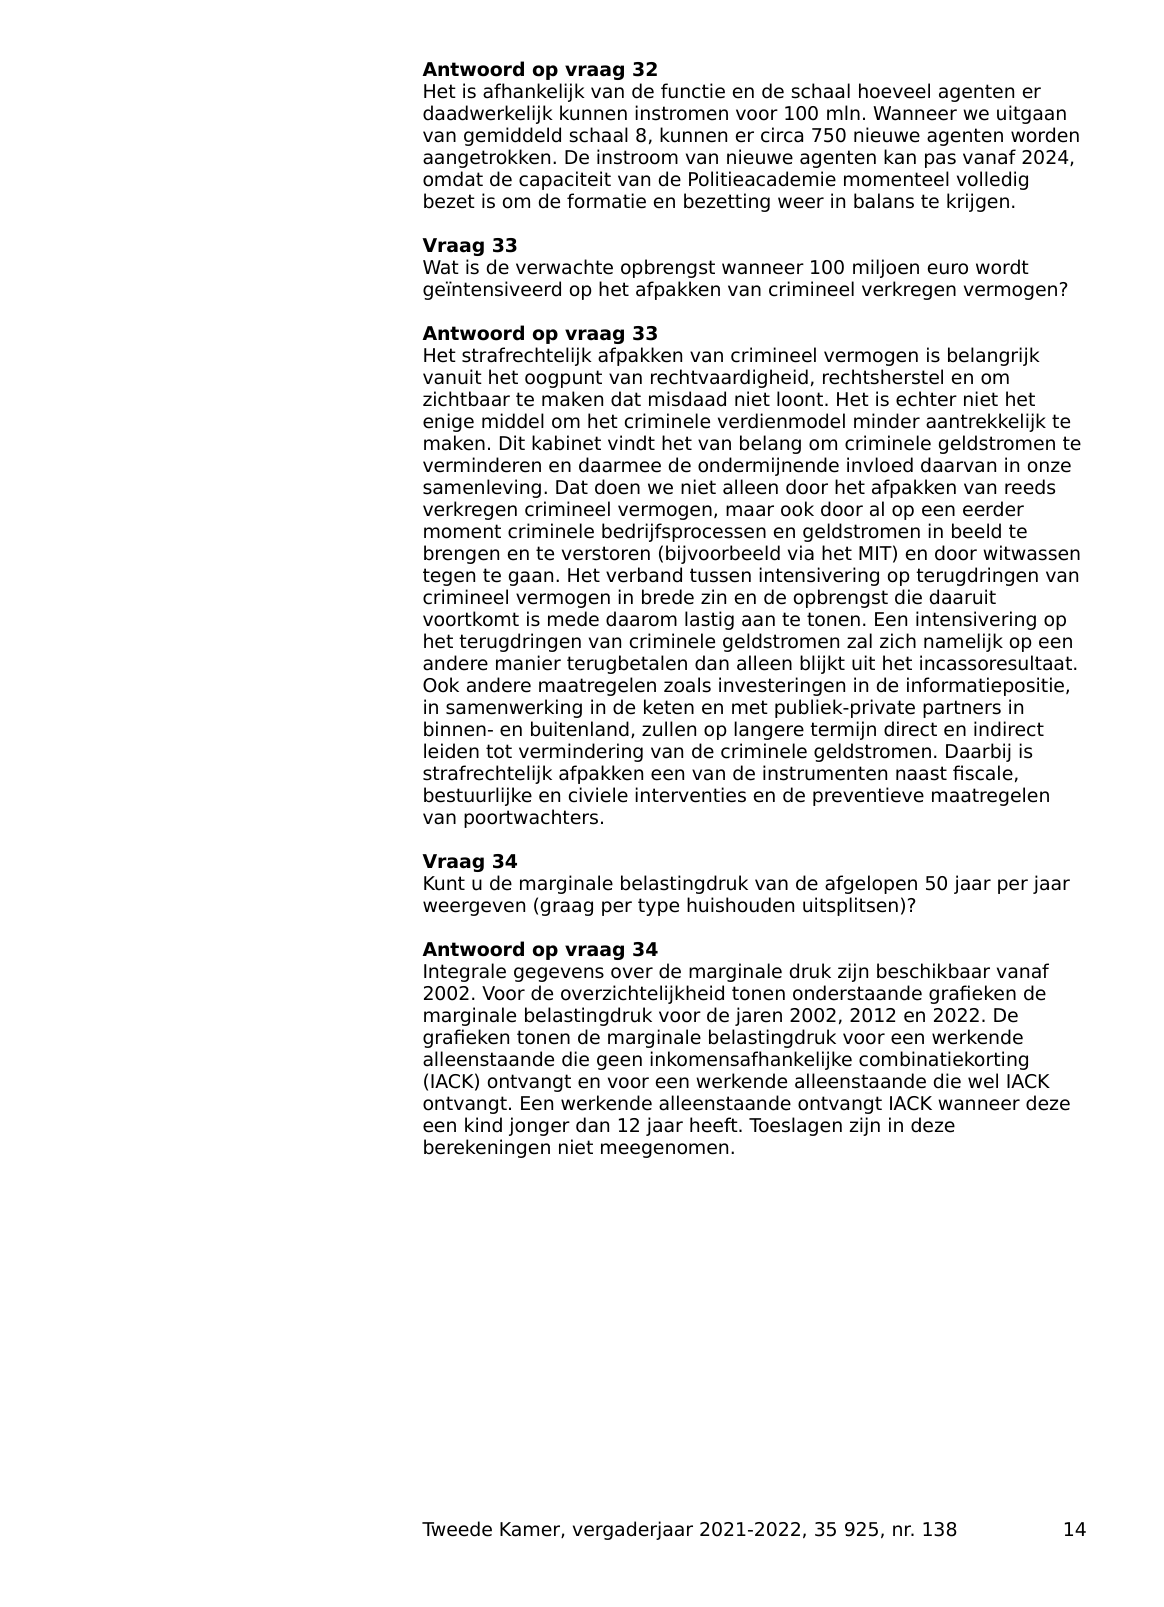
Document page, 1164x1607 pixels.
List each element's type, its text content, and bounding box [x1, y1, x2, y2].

subtitle Antwoord op vraag 32 [422, 59, 1087, 81]
text Wat is de verwachte opbrengst wanneer 100 miljoen euro wordt geïntensiveerd op het afpakken van crimineel verkregen vermogen? [422, 257, 1087, 301]
subtitle Vraag 34 [422, 851, 1087, 873]
subtitle Antwoord op vraag 33 [422, 323, 1087, 345]
text Kunt u de marginale belastingdruk van de afgelopen 50 jaar per jaar weergeven (graag per type huishouden uitsplitsen)? [422, 873, 1087, 917]
subtitle Antwoord op vraag 34 [422, 939, 1087, 961]
text Integrale gegevens over de marginale druk zijn beschikbaar vanaf 2002. Voor de overzichtelijkheid tonen onderstaande grafieken de marginale belastingdruk voor de jaren 2002, 2012 en 2022. De grafieken tonen de marginale belastingdruk voor een werkende alleenstaande die geen inkomensafhankelijke combinatiekorting (IACK) ontvangt en voor een werkende alleenstaande die wel IACK ontvangt. Een werkende alleenstaande ontvangt IACK wanneer deze een kind jonger dan 12 jaar heeft. Toeslagen zijn in deze berekeningen niet meegenomen. [422, 961, 1087, 1159]
subtitle Vraag 33 [422, 235, 1087, 257]
text Het is afhankelijk van de functie en de schaal hoeveel agenten er daadwerkelijk kunnen instromen voor 100 mln. Wanneer we uitgaan van gemiddeld schaal 8, kunnen er circa 750 nieuwe agenten worden aangetrokken. De instroom van nieuwe agenten kan pas vanaf 2024, omdat de capaciteit van de Politieacademie momenteel volledig bezet is om de formatie en bezetting weer in balans te krijgen. [422, 81, 1087, 213]
text Het strafrechtelijk afpakken van crimineel vermogen is belangrijk vanuit het oogpunt van rechtvaardigheid, rechtsherstel en om zichtbaar te maken dat misdaad niet loont. Het is echter niet het enige middel om het criminele verdienmodel minder aantrekkelijk te maken. Dit kabinet vindt het van belang om criminele geldstromen te verminderen en daarmee de ondermijnende invloed daarvan in onze samenleving. Dat doen we niet alleen door het afpakken van reeds verkregen crimineel vermogen, maar ook door al op een eerder moment criminele bedrijfsprocessen en geldstromen in beeld te brengen en te verstoren (bijvoorbeeld via het MIT) en door witwassen tegen te gaan. Het verband tussen intensivering op terugdringen van crimineel vermogen in brede zin en de opbrengst die daaruit voortkomt is mede daarom lastig aan te tonen. Een intensivering op het terugdringen van criminele geldstromen zal zich namelijk op een andere manier terugbetalen dan alleen blijkt uit het incassoresultaat. Ook andere maatregelen zoals investeringen in de informatiepositie, in samenwerking in de keten en met publiek-private partners in binnen- en buitenland, zullen op langere termijn direct en indirect leiden tot vermindering van de criminele geldstromen. Daarbij is strafrechtelijk afpakken een van de instrumenten naast fiscale, bestuurlijke en civiele interventies en de preventieve maatregelen van poortwachters. [422, 345, 1087, 829]
